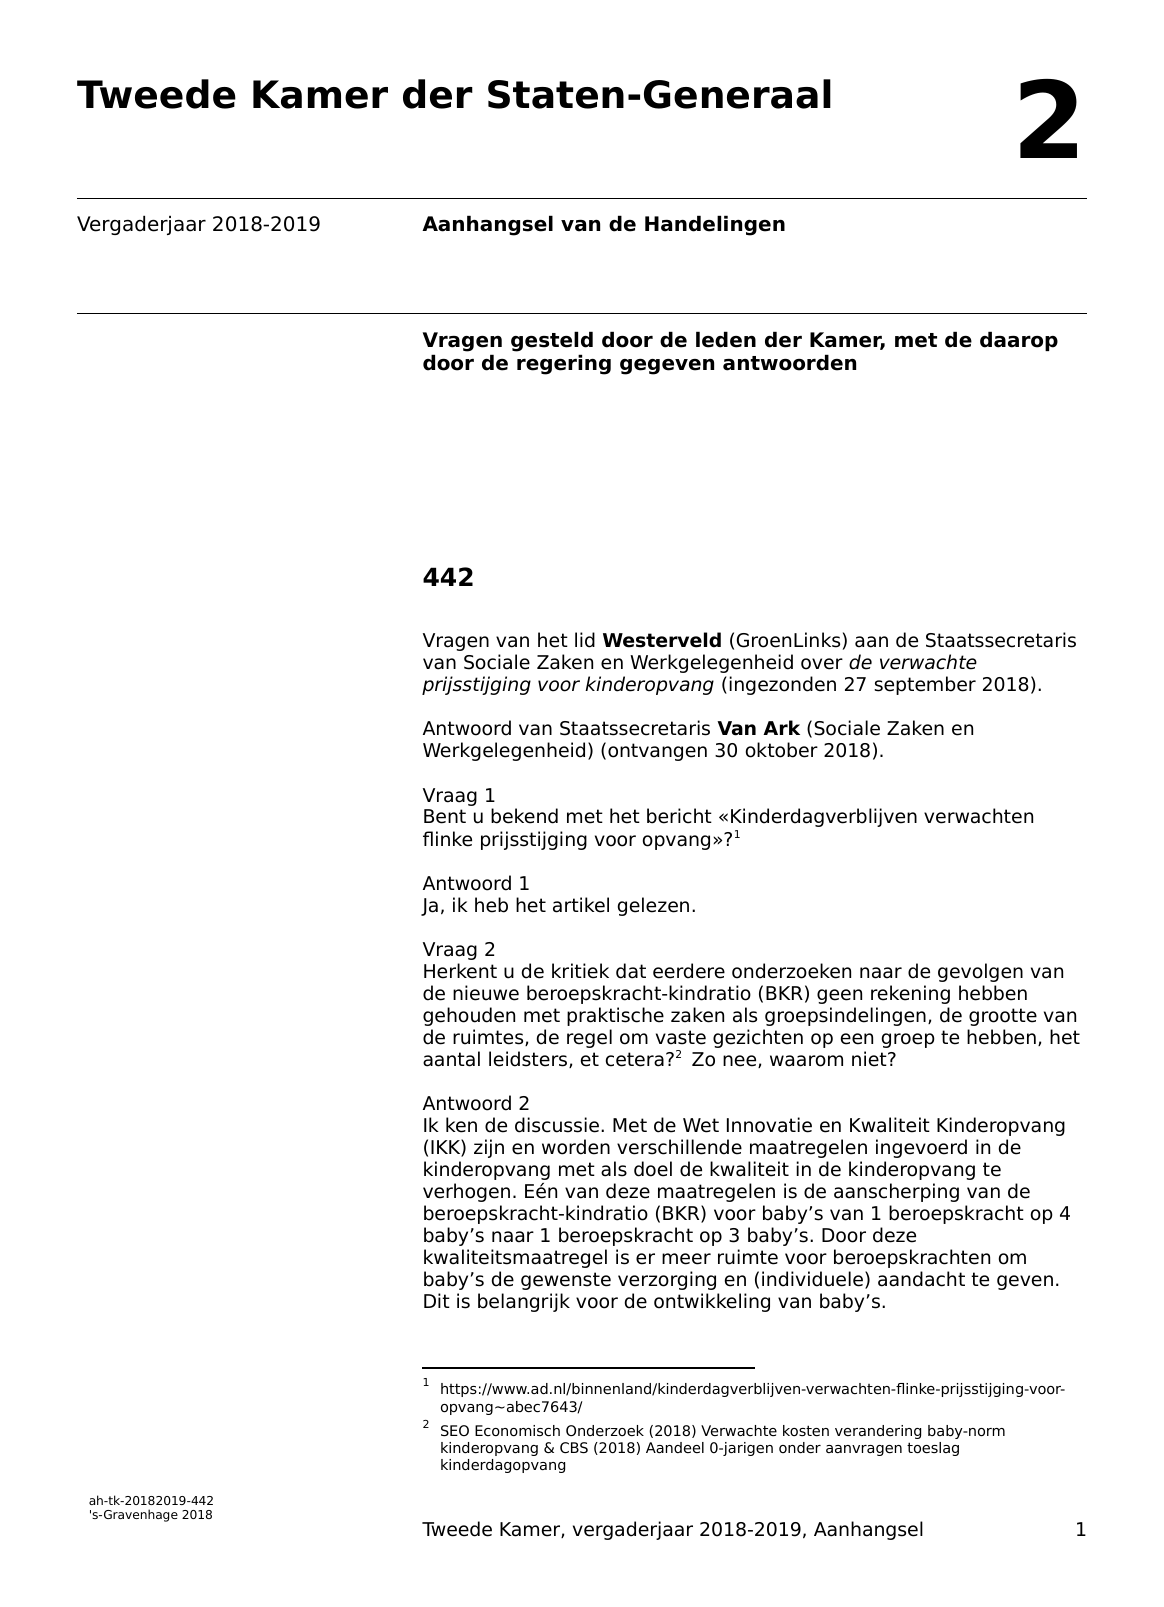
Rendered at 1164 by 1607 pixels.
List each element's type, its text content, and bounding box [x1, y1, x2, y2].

text Ik ken de discussie. Met de Wet Innovatie en Kwaliteit Kinderopvang (IKK) zijn en worden verschillende maatregelen ingevoerd in de kinderopvang met als doel de kwaliteit in de kinderopvang te verhogen. Eén van deze maatregelen is de aanscherping van de beroepskracht-kindratio (BKR) voor baby’s van 1 beroepskracht op 4 baby’s naar 1 beroepskracht op 3 baby’s. Door deze kwaliteitsmaatregel is er meer ruimte voor beroepskrachten om baby’s de gewenste verzorging en (individuele) aandacht te geven. Dit is belangrijk voor de ontwikkeling van baby’s. [422, 1115, 1087, 1313]
text Antwoord van Staatssecretaris Van Ark (Sociale Zaken en Werkgelegenheid) (ontvangen 30 oktober 2018). [422, 718, 1087, 762]
text ah-tk-20182019-442 [88, 1494, 323, 1508]
text Herkent u de kritiek dat eerdere onderzoeken naar de gevolgen van de nieuwe beroepskracht-kindratio (BKR) geen rekening hebben gehouden met praktische zaken als groepsindelingen, de grootte van de ruimtes, de regel om vaste gezichten op een groep te hebben, het aantal leidsters, et cetera? Zo nee, waarom niet? [422, 961, 1087, 1071]
text Vragen van het lid Westerveld (GroenLinks) aan de Staatssecretaris van Sociale Zaken en Werkgelegenheid over de verwachte prijsstijging voor kinderopvang (ingezonden 27 september 2018). [422, 630, 1087, 696]
text https://www.ad.nl/binnenland/kinderdagverblijven-verwachten-flinke-prijsstijging-voor-opvang~abec7643/ [422, 1377, 1087, 1416]
table_cell Vragen gesteld door de leden der Kamer, met de daarop door de regering gegeven antwoorden [422, 314, 1087, 375]
text 442 [422, 563, 1087, 592]
table_cell Vergaderjaar 2018-2019 [77, 199, 422, 313]
text Antwoord 1 [422, 873, 1087, 894]
text Bent u bekend met het bericht «Kinderdagverblijven verwachten flinke prijsstijging voor opvang»? [422, 806, 1087, 850]
text 's-Gravenhage 2018 [88, 1508, 323, 1522]
text SEO Economisch Onderzoek (2018) Verwachte kosten verandering baby-norm kinderopvang & CBS (2018) Aandeel 0-jarigen onder aanvragen toeslag kinderdagopvang [422, 1418, 1087, 1474]
text Antwoord 2 [422, 1093, 1087, 1115]
table_header 2 [886, 59, 1087, 198]
text Ja, ik heb het artikel gelezen. [422, 894, 1087, 917]
table_cell Aanhangsel van de Handelingen [422, 199, 1087, 313]
table_cell [77, 314, 422, 375]
table_header Tweede Kamer der Staten-Generaal [77, 59, 886, 198]
text Vraag 2 [422, 939, 1087, 961]
text Vraag 1 [422, 784, 1087, 806]
